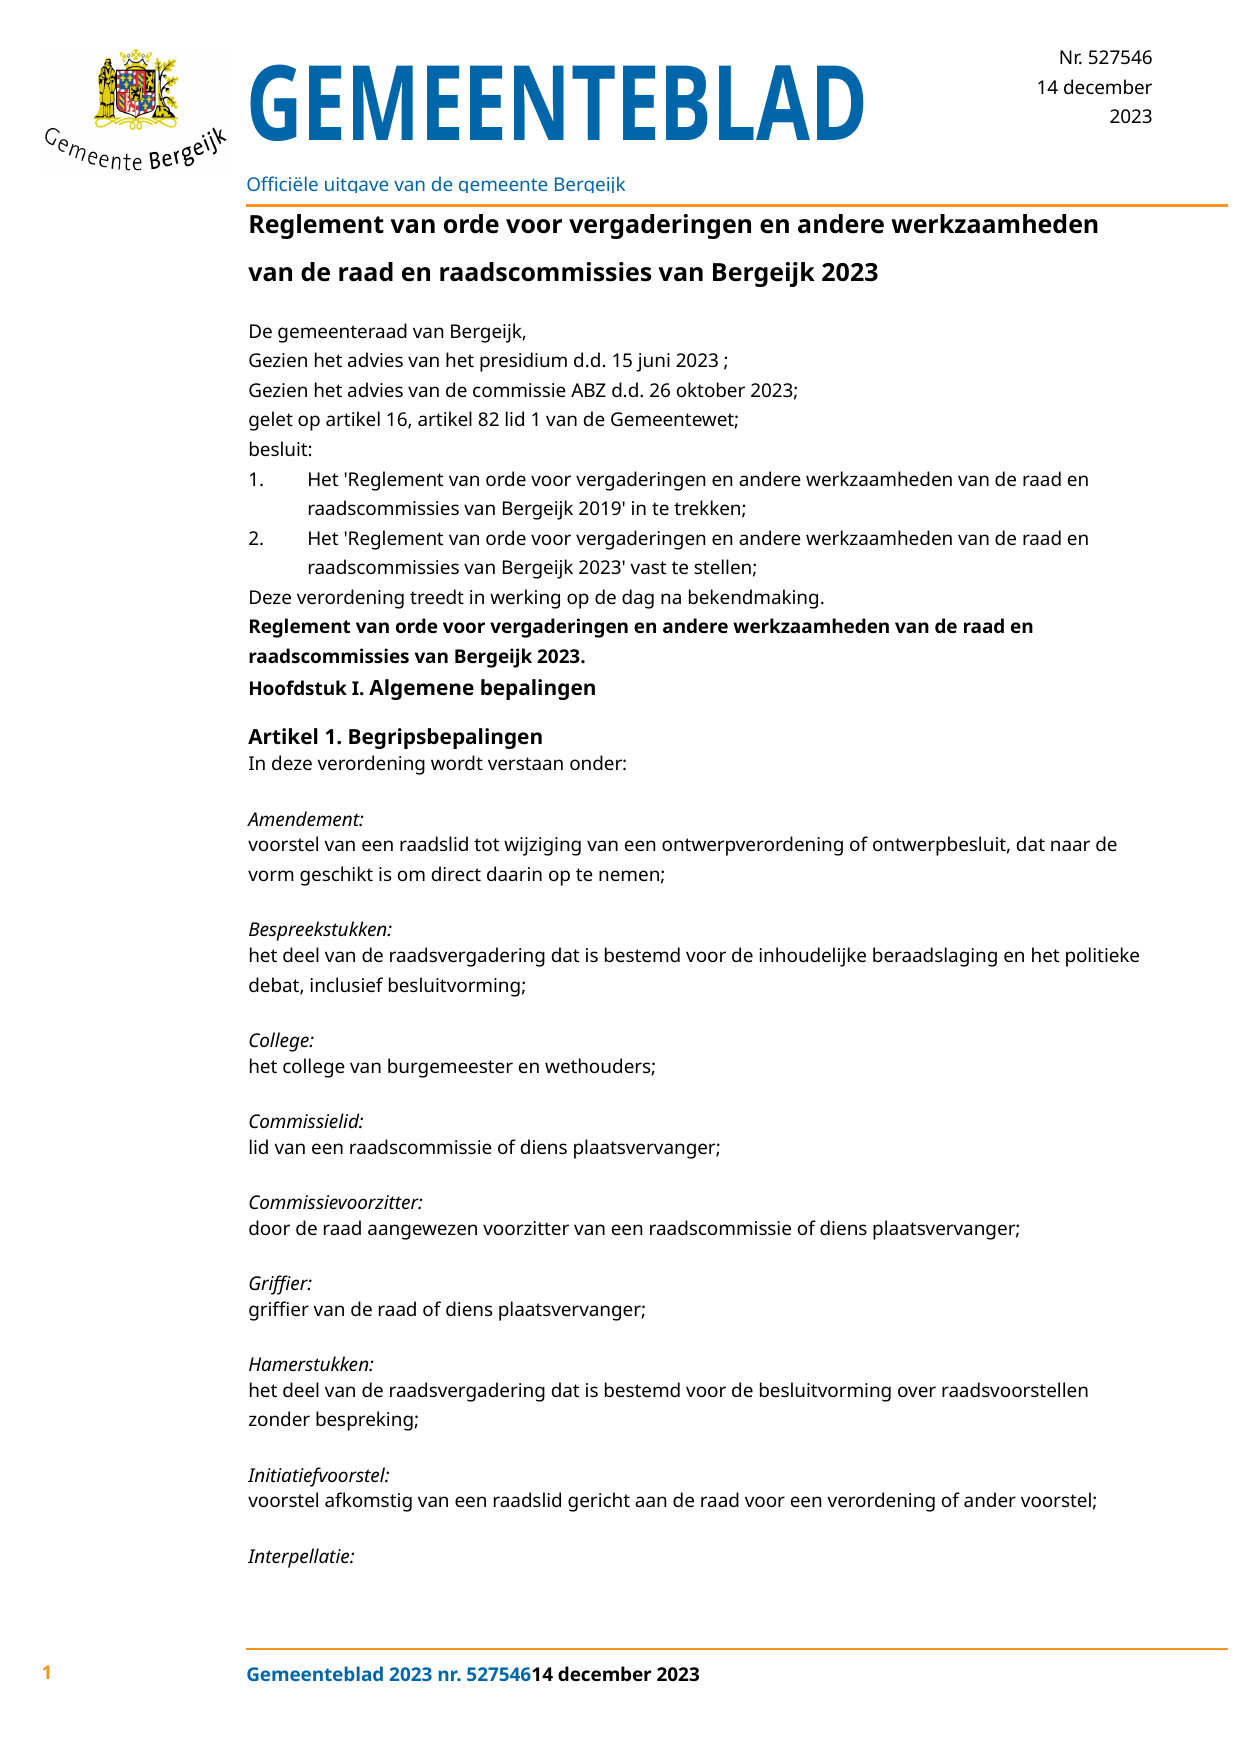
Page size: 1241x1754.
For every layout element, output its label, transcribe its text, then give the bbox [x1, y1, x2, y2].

text gelet op artikel 16, artikel 82 lid 1 van de Gemeentewet; [248, 407, 1152, 432]
list Het 'Reglement van orde voor vergaderingen en andere werkzaamheden van de raad en raadscommissies van Bergeijk 2023' vast te stellen; [248, 525, 1152, 580]
text het college van burgemeester en wethouders; [248, 1053, 1152, 1079]
picture [41, 47, 231, 172]
text Gezien het advies van het presidium d.d. 15 juni 2023 ; [248, 347, 1152, 373]
text Interpellatie: [248, 1543, 1152, 1569]
text voorstel afkomstig van een raadslid gericht aan de raad voor een verordening of ander voorstel; [248, 1488, 1152, 1513]
text Initiatiefvoorstel: [248, 1462, 1152, 1488]
text griffier van de raad of diens plaatsvervanger; [248, 1296, 1152, 1322]
text Artikel 1. Begripsbepalingen [248, 722, 1152, 751]
text Gezien het advies van de commissie ABZ d.d. 26 oktober 2023; [248, 377, 1152, 403]
list Het 'Reglement van orde voor vergaderingen en andere werkzaamheden van de raad en raadscommissies van Bergeijk 2019' in te trekken; [248, 466, 1152, 521]
text door de raad aangewezen voorzitter van een raadscommissie of diens plaatsvervanger; [248, 1215, 1152, 1241]
text In deze verordening wordt verstaan onder: [248, 751, 1152, 776]
text Commissievoorzitter: [248, 1189, 1152, 1215]
text Griffier: [248, 1270, 1152, 1296]
text het deel van de raadsvergadering dat is bestemd voor de besluitvorming over raadsvoorstellen zonder bespreking; [248, 1377, 1152, 1432]
text voorstel van een raadslid tot wijziging van een ontwerpverordening of ontwerpbesluit, dat naar de vorm geschikt is om direct daarin op te nemen; [248, 832, 1152, 887]
text Reglement van orde voor vergaderingen en andere werkzaamheden van de raad en raadscommissies van Bergeijk 2023. [248, 614, 1152, 669]
text Commissielid: [248, 1108, 1152, 1134]
text College: [248, 1027, 1152, 1053]
text De gemeenteraad van Bergeijk, [248, 318, 1152, 344]
text Reglement van orde voor vergaderingen en andere werkzaamheden van de raad en raadscommissies van Bergeijk 2023 [248, 207, 1152, 288]
text lid van een raadscommissie of diens plaatsvervanger; [248, 1134, 1152, 1160]
text het deel van de raadsvergadering dat is bestemd voor de inhoudelijke beraadslaging en het politieke debat, inclusief besluitvorming; [248, 942, 1152, 998]
text Hamerstukken: [248, 1351, 1152, 1377]
text Hoofdstuk I. Algemene bepalingen [248, 673, 1152, 701]
text Amendement: [248, 806, 1152, 832]
text Deze verordening treedt in werking op de dag na bekendmaking. [248, 584, 1152, 610]
text besluit: [248, 436, 1152, 462]
text Bespreekstukken: [248, 917, 1152, 942]
